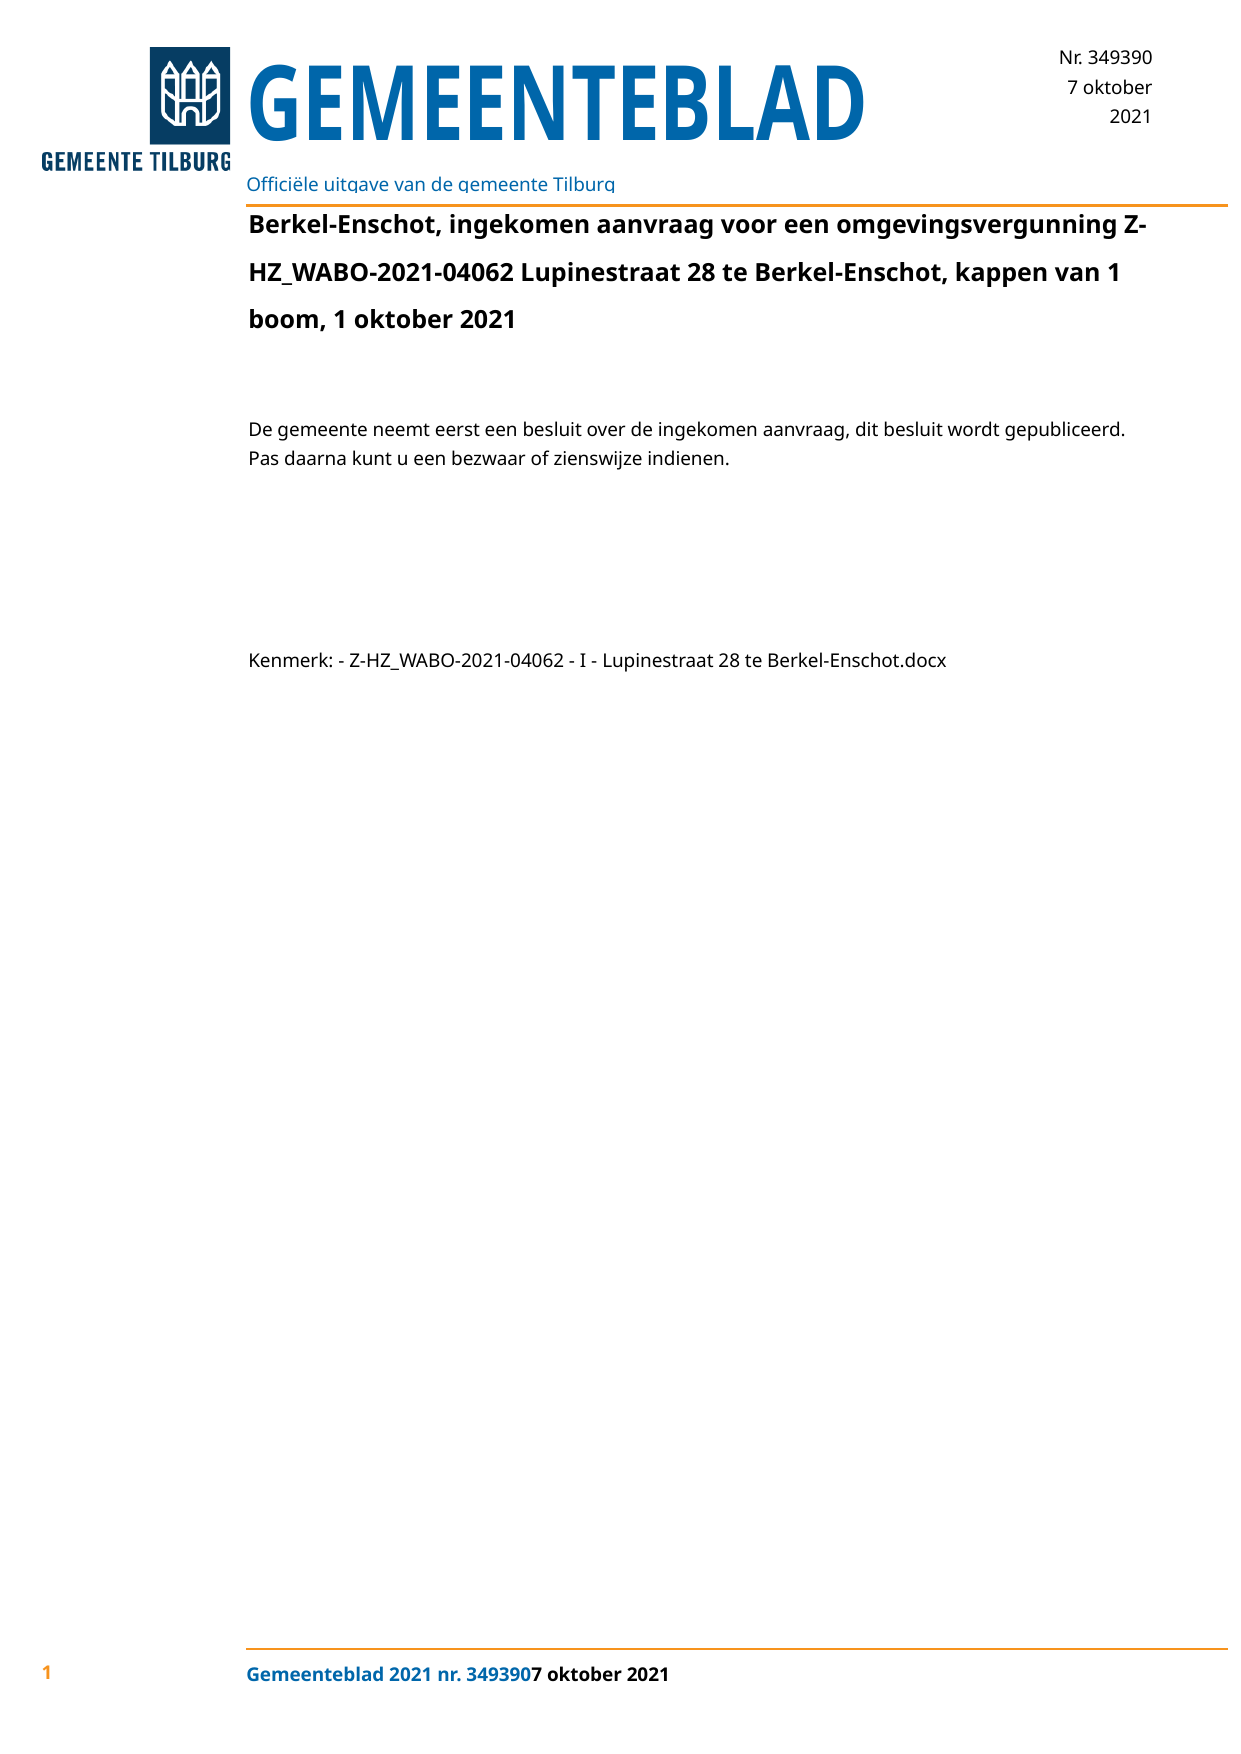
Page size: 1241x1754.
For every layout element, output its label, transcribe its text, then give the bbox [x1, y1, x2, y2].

text Kenmerk: - Z-HZ_WABO-2021-04062 - I - Lupinestraat 28 te Berkel-Enschot.docx [248, 647, 1152, 673]
picture [41, 47, 231, 172]
text Berkel-Enschot, ingekomen aanvraag voor een omgevingsvergunning Z-HZ_WABO-2021-04062 Lupinestraat 28 te Berkel-Enschot, kappen van 1 boom, 1 oktober 2021 [248, 207, 1152, 336]
text De gemeente neemt eerst een besluit over de ingekomen aanvraag, dit besluit wordt gepubliceerd. Pas daarna kunt u een bezwaar of zienswijze indienen. [248, 416, 1152, 471]
